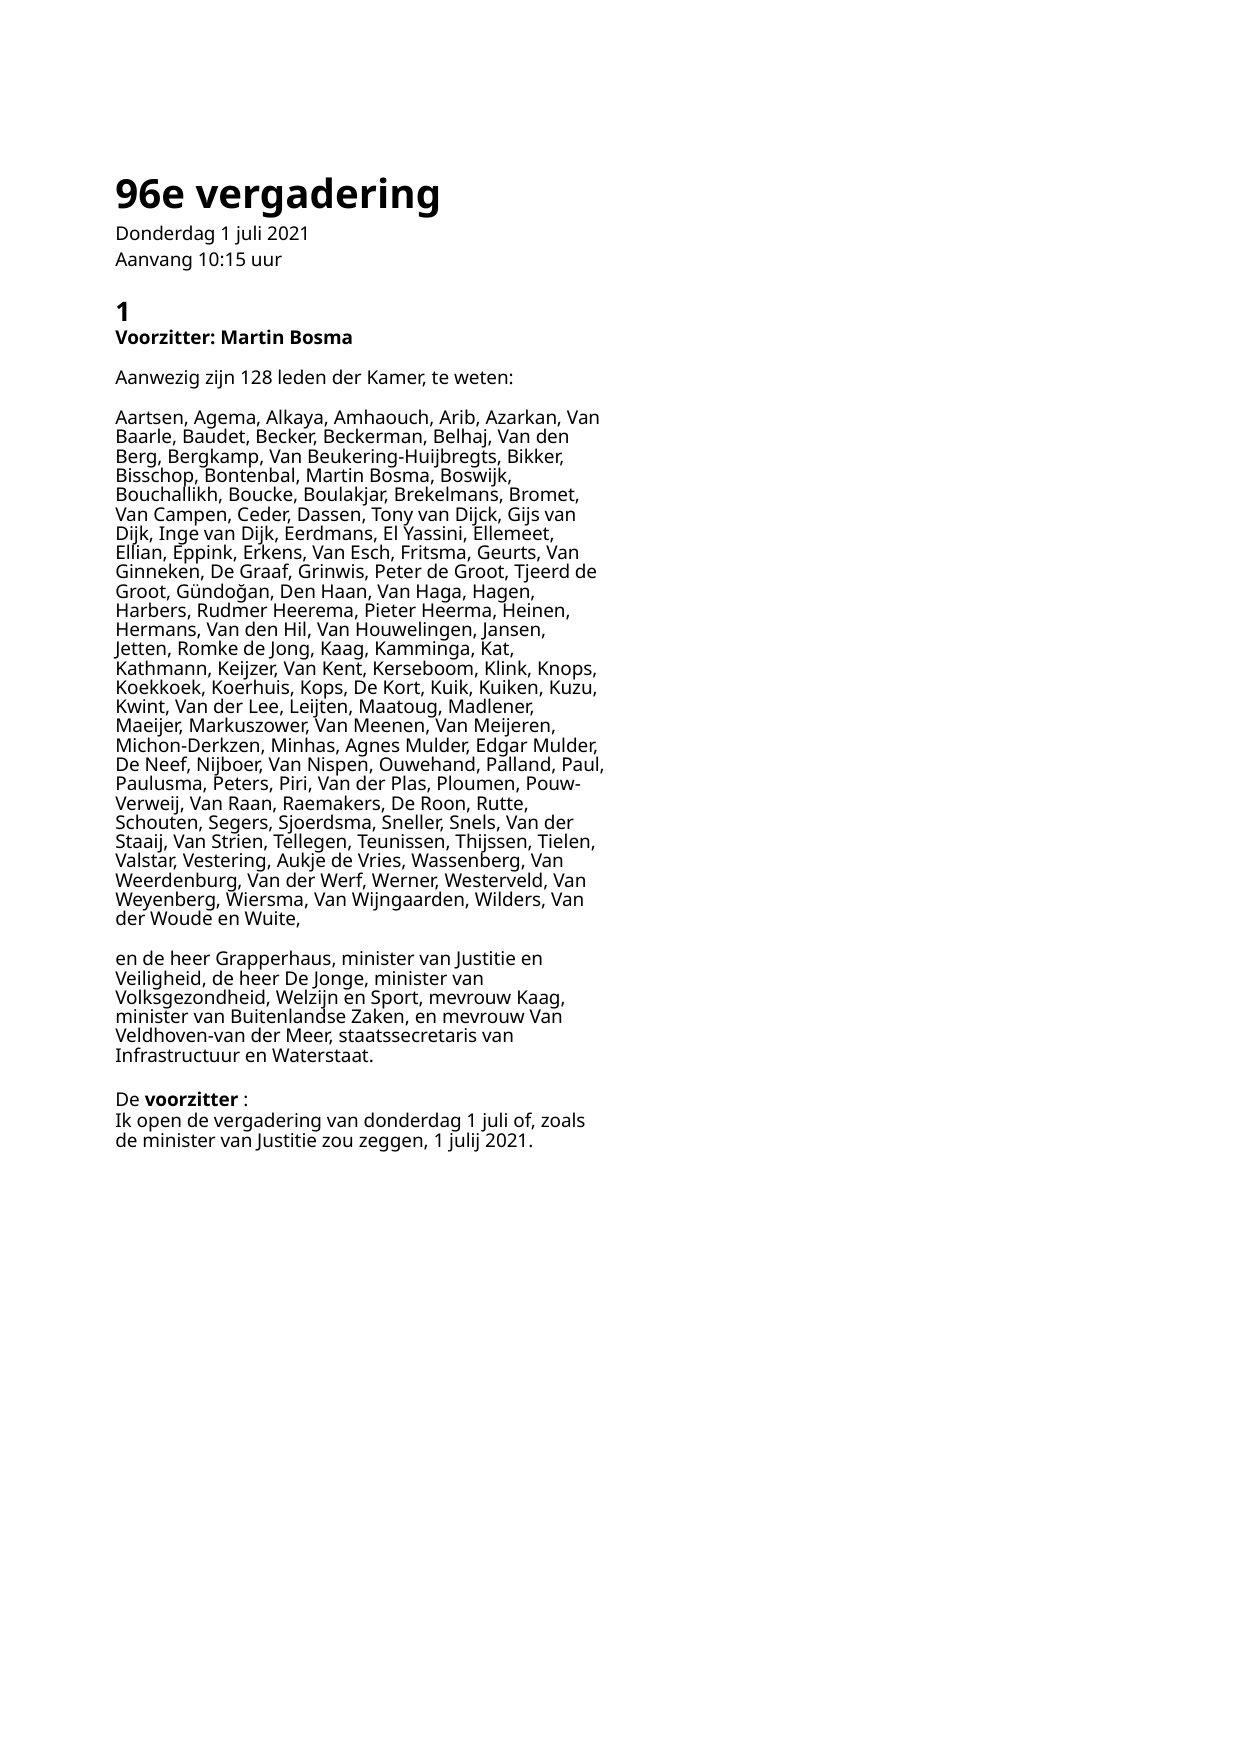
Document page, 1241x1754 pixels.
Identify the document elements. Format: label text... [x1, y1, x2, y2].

text 1 [115, 292, 605, 329]
text en de heer Grapperhaus, minister van Justitie en Veiligheid, de heer De Jonge, minister van Volksgezondheid, Welzijn en Sport, mevrouw Kaag, minister van Buitenlandse Zaken, en mevrouw Van Veldhoven-van der Meer, staatssecretaris van Infrastructuur en Waterstaat. [115, 950, 605, 1066]
text Aanwezig zijn 128 leden der Kamer, te weten: [115, 369, 605, 388]
text Aanvang 10:15 uur [115, 246, 605, 272]
text De voorzitter : [115, 1087, 605, 1112]
text 96e vergadering [115, 165, 605, 220]
text Aartsen, Agema, Alkaya, Amhaouch, Arib, Azarkan, Van Baarle, Baudet, Becker, Beckerman, Belhaj, Van den Berg, Bergkamp, Van Beukering-Huijbregts, Bikker, Bisschop, Bontenbal, Martin Bosma, Boswijk, Bouchallikh, Boucke, Boulakjar, Brekelmans, Bromet, Van Campen, Ceder, Dassen, Tony van Dijck, Gijs van Dijk, Inge van Dijk, Eerdmans, El Yassini, Ellemeet, Ellian, Eppink, Erkens, Van Esch, Fritsma, Geurts, Van Ginneken, De Graaf, Grinwis, Peter de Groot, Tjeerd de Groot, Gündoğan, Den Haan, Van Haga, Hagen, Harbers, Rudmer Heerema, Pieter Heerma, Heinen, Hermans, Van den Hil, Van Houwelingen, Jansen, Jetten, Romke de Jong, Kaag, Kamminga, Kat, Kathmann, Keijzer, Van Kent, Kerseboom, Klink, Knops, Koekkoek, Koerhuis, Kops, De Kort, Kuik, Kuiken, Kuzu, Kwint, Van der Lee, Leijten, Maatoug, Madlener, Maeijer, Markuszower, Van Meenen, Van Meijeren, Michon-Derkzen, Minhas, Agnes Mulder, Edgar Mulder, De Neef, Nijboer, Van Nispen, Ouwehand, Palland, Paul, Paulusma, Peters, Piri, Van der Plas, Ploumen, Pouw-Verweij, Van Raan, Raemakers, De Roon, Rutte, Schouten, Segers, Sjoerdsma, Sneller, Snels, Van der Staaij, Van Strien, Tellegen, Teunissen, Thijssen, Tielen, Valstar, Vestering, Aukje de Vries, Wassenberg, Van Weerdenburg, Van der Werf, Werner, Westerveld, Van Weyenberg, Wiersma, Van Wijngaarden, Wilders, Van der Woude en Wuite, [115, 409, 605, 929]
text Donderdag 1 juli 2021 [115, 220, 605, 246]
text Voorzitter: Martin Bosma [115, 329, 605, 348]
text Ik open de vergadering van donderdag 1 juli of, zoals de minister van Justitie zou zeggen, 1 julij 2021. [115, 1112, 605, 1151]
